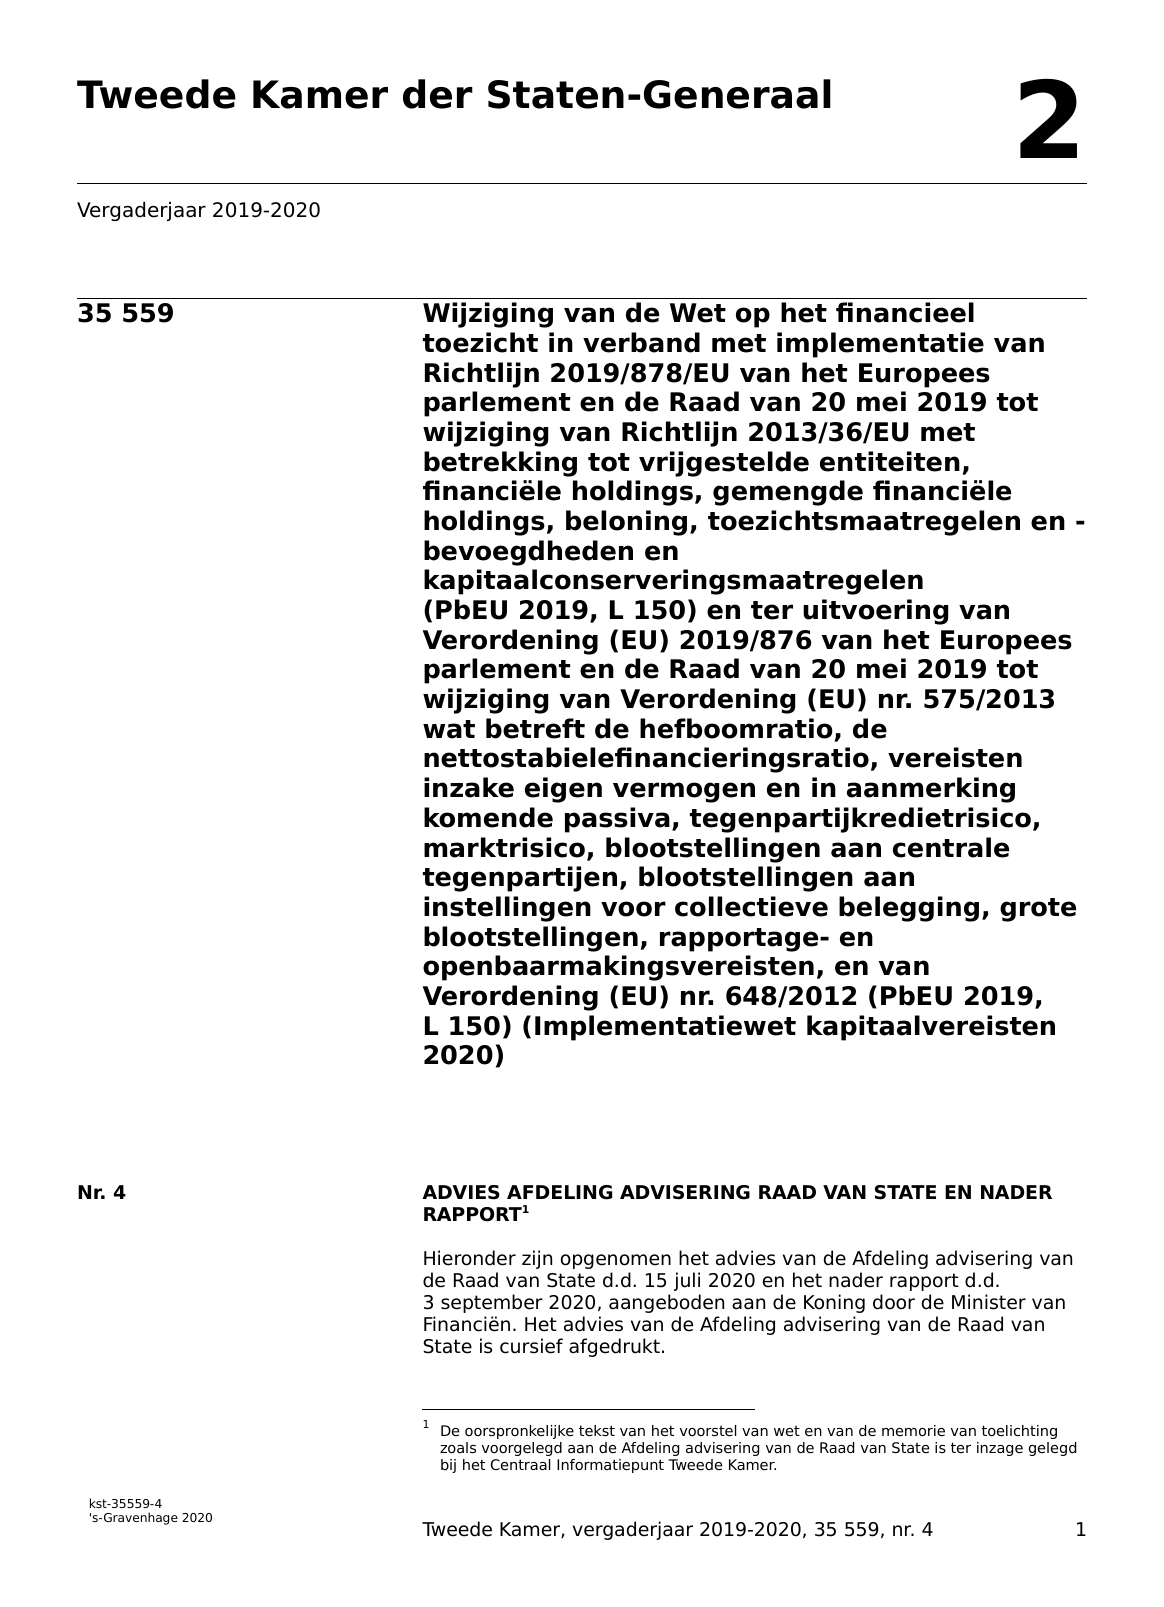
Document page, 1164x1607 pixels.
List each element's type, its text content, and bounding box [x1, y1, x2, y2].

text 's-Gravenhage 2020 [88, 1511, 323, 1525]
text Hieronder zijn opgenomen het advies van de Afdeling advisering van de Raad van State d.d. 15 juli 2020 en het nader rapport d.d. 3 september 2020, aangeboden aan de Koning door de Minister van Financiën. Het advies van de Afdeling advisering van de Raad van State is cursief afgedrukt. [422, 1248, 1087, 1358]
table_header Tweede Kamer der Staten-Generaal [77, 59, 886, 183]
subtitle 35 559 Wijziging van de Wet op het financieel toezicht in verband met implementatie van Richtlijn 2019/878/EU van het Europees parlement en de Raad van 20 mei 2019 tot wijziging van Richtlijn 2013/36/EU met betrekking tot vrijgestelde entiteiten, financiële holdings, gemengde financiële holdings, beloning, toezichtsmaatregelen en -bevoegdheden en kapitaalconserveringsmaatregelen (PbEU 2019, L 150) en ter uitvoering van Verordening (EU) 2019/876 van het Europees parlement en de Raad van 20 mei 2019 tot wijziging van Verordening (EU) nr. 575/2013 wat betreft de hefboomratio, de nettostabielefinancieringsratio, vereisten inzake eigen vermogen en in aanmerking komende passiva, tegenpartijkredietrisico, marktrisico, blootstellingen aan centrale tegenpartijen, blootstellingen aan instellingen voor collectieve belegging, grote blootstellingen, rapportage- en openbaarmakingsvereisten, en van Verordening (EU) nr. 648/2012 (PbEU 2019, L 150) (Implementatiewet kapitaalvereisten 2020) [77, 299, 1087, 1071]
table_cell Vergaderjaar 2019-2020 [77, 184, 1087, 298]
text De oorspronkelijke tekst van het voorstel van wet en van de memorie van toelichting zoals voorgelegd aan de Afdeling advisering van de Raad van State is ter inzage gelegd bij het Centraal Informatiepunt Tweede Kamer. [422, 1418, 1087, 1474]
text kst-35559-4 [88, 1497, 323, 1511]
subtitle Nr. 4 ADVIES AFDELING ADVISERING RAAD VAN STATE EN NADER RAPPORT [77, 1182, 1087, 1226]
table_header 2 [886, 59, 1087, 183]
